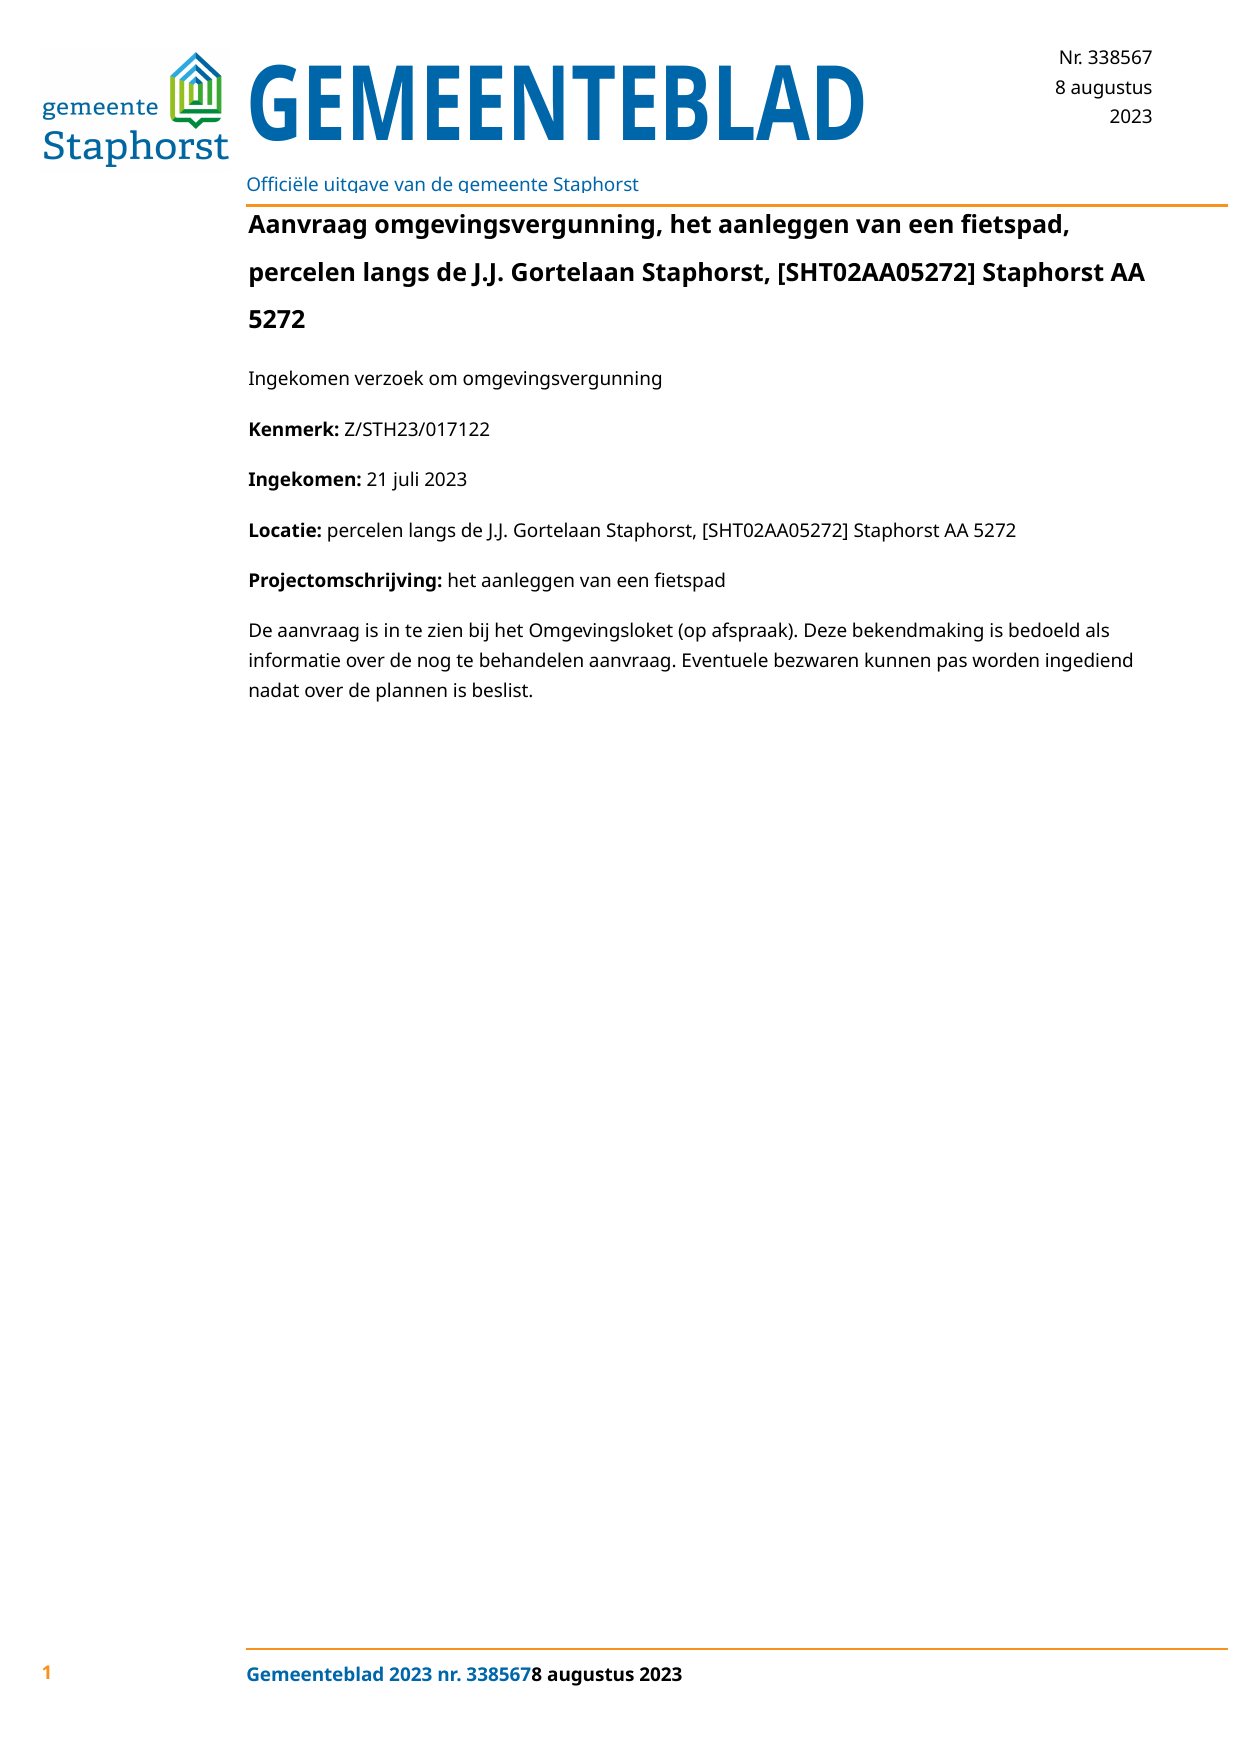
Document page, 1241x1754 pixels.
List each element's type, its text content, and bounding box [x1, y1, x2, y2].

text Projectomschrijving: het aanleggen van een fietspad [248, 567, 1152, 593]
text Ingekomen: 21 juli 2023 [248, 466, 1152, 492]
text De aanvraag is in te zien bij het Omgevingsloket (op afspraak). Deze bekendmaking is bedoeld als informatie over de nog te behandelen aanvraag. Eventuele bezwaren kunnen pas worden ingediend nadat over de plannen is beslist. [248, 618, 1152, 702]
text Ingekomen verzoek om omgevingsvergunning [248, 366, 1152, 391]
text Kenmerk: Z/STH23/017122 [248, 416, 1152, 442]
picture [41, 47, 231, 172]
text Aanvraag omgevingsvergunning, het aanleggen van een fietspad, percelen langs de J.J. Gortelaan Staphorst, [SHT02AA05272] Staphorst AA 5272 [248, 207, 1152, 336]
text Locatie: percelen langs de J.J. Gortelaan Staphorst, [SHT02AA05272] Staphorst AA 5272 [248, 517, 1152, 542]
